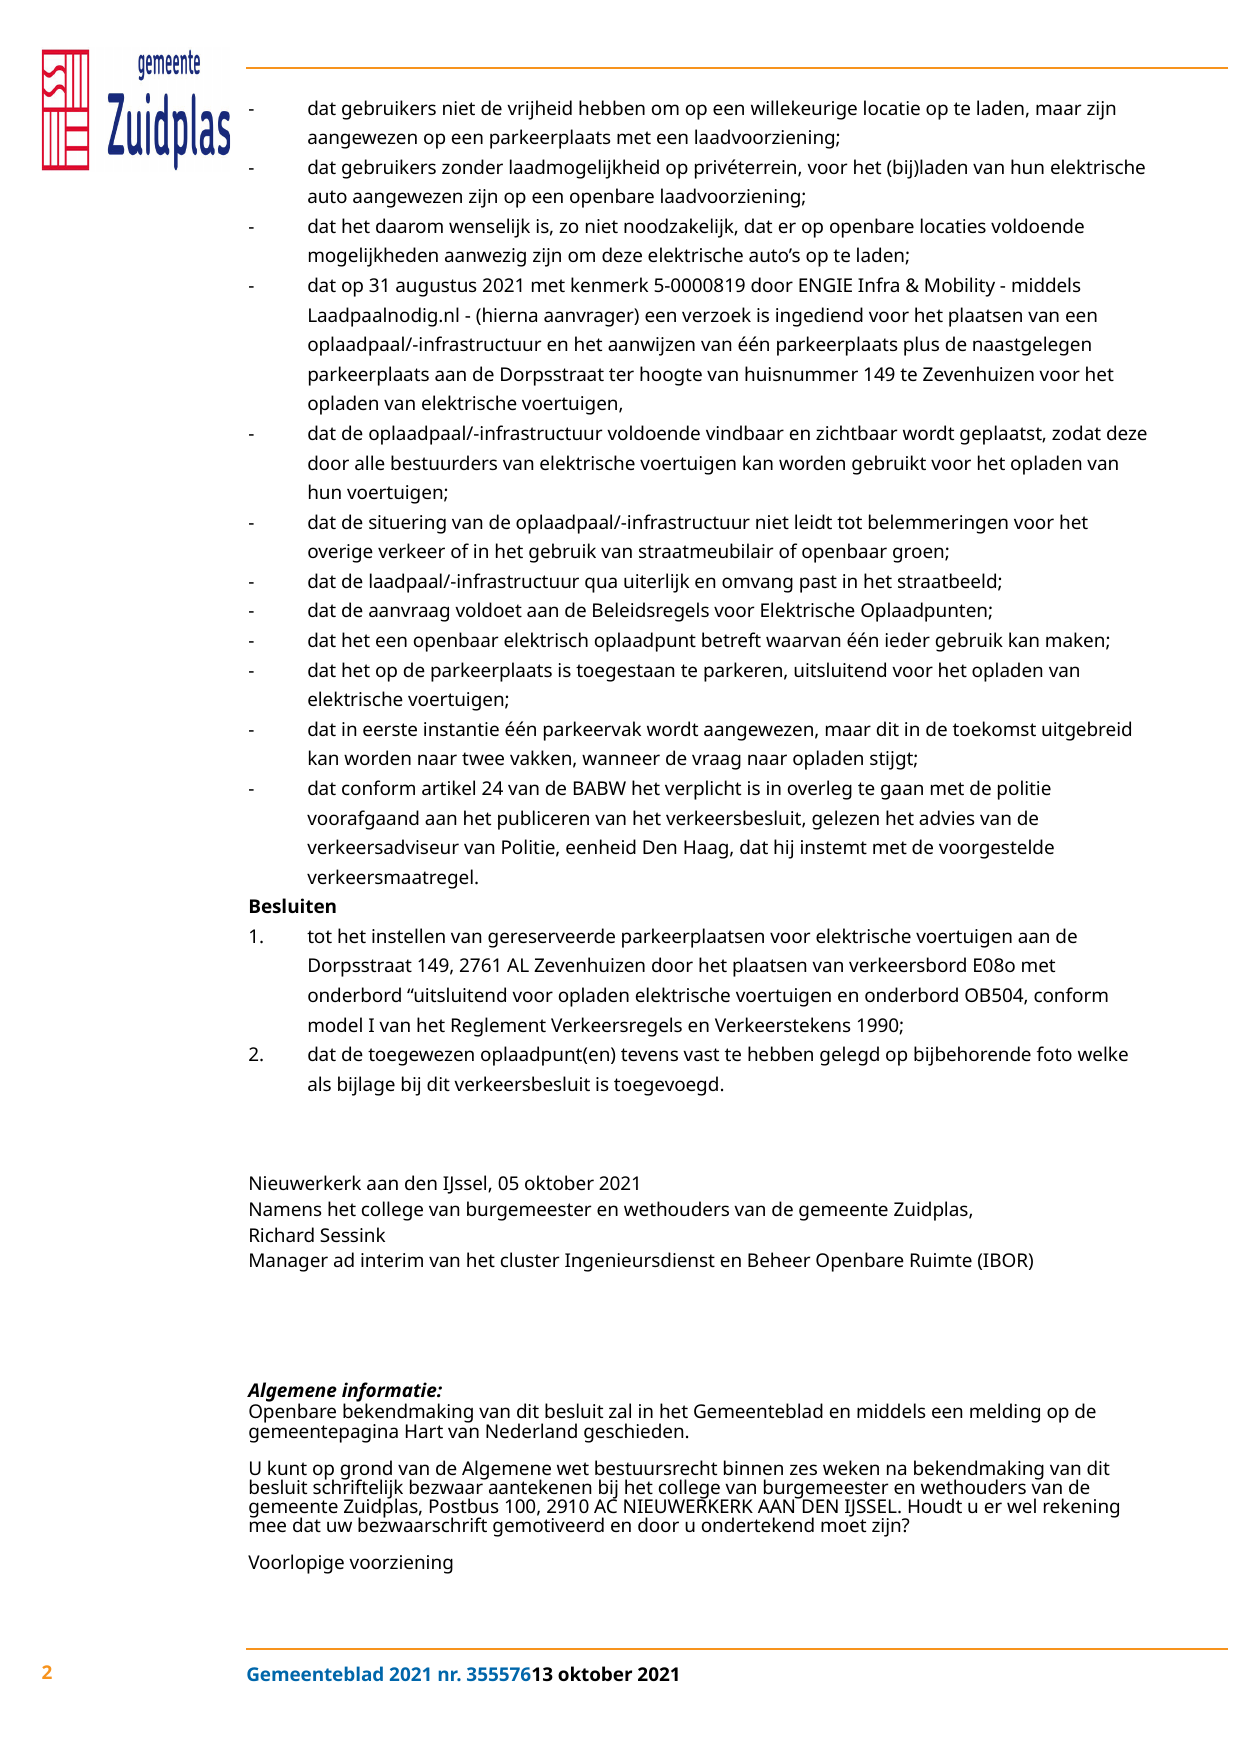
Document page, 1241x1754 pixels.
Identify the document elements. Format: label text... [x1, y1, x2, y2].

text U kunt op grond van de Algemene wet bestuursrecht binnen zes weken na bekendmaking van dit besluit schriftelijk bezwaar aantekenen bij het college van burgemeester en wethouders van de gemeente Zuidplas, Postbus 100, 2910 AC NIEUWERKERK AAN DEN IJSSEL. Houdt u er wel rekening mee dat uw bezwaarschrift gemotiveerd en door u ondertekend moet zijn? [248, 1459, 1152, 1537]
list dat het op de parkeerplaats is toegestaan te parkeren, uitsluitend voor het opladen van elektrische voertuigen; [248, 657, 1152, 712]
text Richard Sessink [248, 1222, 1152, 1247]
list dat de oplaadpaal/-infrastructuur voldoende vindbaar en zichtbaar wordt geplaatst, zodat deze door alle bestuurders van elektrische voertuigen kan worden gebruikt voor het opladen van hun voertuigen; [248, 420, 1152, 505]
text Openbare bekendmaking van dit besluit zal in het Gemeenteblad en middels een melding op de gemeentepagina Hart van Nederland geschieden. [248, 1403, 1152, 1442]
list dat op 31 augustus 2021 met kenmerk 5-0000819 door ENGIE Infra & Mobility - middels Laadpaalnodig.nl - (hierna aanvrager) een verzoek is ingediend voor het plaatsen van een oplaadpaal/-infrastructuur en het aanwijzen van één parkeerplaats plus de naastgelegen parkeerplaats aan de Dorpsstraat ter hoogte van huisnummer 149 te Zevenhuizen voor het opladen van elektrische voertuigen, [248, 272, 1152, 416]
picture [41, 47, 231, 172]
text Namens het college van burgemeester en wethouders van de gemeente Zuidplas, [248, 1196, 1152, 1222]
list tot het instellen van gereserveerde parkeerplaatsen voor elektrische voertuigen aan de Dorpsstraat 149, 2761 AL Zevenhuizen door het plaatsen van verkeersbord E08o met onderbord “uitsluitend voor opladen elektrische voertuigen en onderbord OB504, conform model I van het Reglement Verkeersregels en Verkeerstekens 1990; [248, 923, 1152, 1038]
list dat gebruikers zonder laadmogelijkheid op privéterrein, voor het (bij)laden van hun elektrische auto aangewezen zijn op een openbare laadvoorziening; [248, 154, 1152, 209]
text Besluiten [248, 893, 1152, 919]
list dat het een openbaar elektrisch oplaadpunt betreft waarvan één ieder gebruik kan maken; [248, 627, 1152, 653]
list dat het daarom wenselijk is, zo niet noodzakelijk, dat er op openbare locaties voldoende mogelijkheden aanwezig zijn om deze elektrische auto’s op te laden; [248, 213, 1152, 268]
list dat de situering van de oplaadpaal/-infrastructuur niet leidt tot belemmeringen voor het overige verkeer of in het gebruik van straatmeubilair of openbaar groen; [248, 509, 1152, 564]
text Algemene informatie: [248, 1378, 1152, 1403]
list dat de aanvraag voldoet aan de Beleidsregels voor Elektrische Oplaadpunten; [248, 598, 1152, 623]
list dat de laadpaal/-infrastructuur qua uiterlijk en omvang past in het straatbeeld; [248, 568, 1152, 594]
list dat conform artikel 24 van de BABW het verplicht is in overleg te gaan met de politie voorafgaand aan het publiceren van het verkeersbesluit, gelezen het advies van de verkeersadviseur van Politie, eenheid Den Haag, dat hij instemt met de voorgestelde verkeersmaatregel. [248, 775, 1152, 890]
list dat in eerste instantie één parkeervak wordt aangewezen, maar dit in de toekomst uitgebreid kan worden naar twee vakken, wanneer de vraag naar opladen stijgt; [248, 716, 1152, 771]
text Voorlopige voorziening [248, 1554, 1152, 1574]
list dat gebruikers niet de vrijheid hebben om op een willekeurige locatie op te laden, maar zijn aangewezen op een parkeerplaats met een laadvoorziening; [248, 95, 1152, 150]
list dat de toegewezen oplaadpunt(en) tevens vast te hebben gelegd op bijbehorende foto welke als bijlage bij dit verkeersbesluit is toegevoegd. [248, 1041, 1152, 1097]
text Manager ad interim van het cluster Ingenieursdienst en Beheer Openbare Ruimte (IBOR) [248, 1247, 1152, 1273]
text Nieuwerkerk aan den IJssel, 05 oktober 2021 [248, 1170, 1152, 1196]
